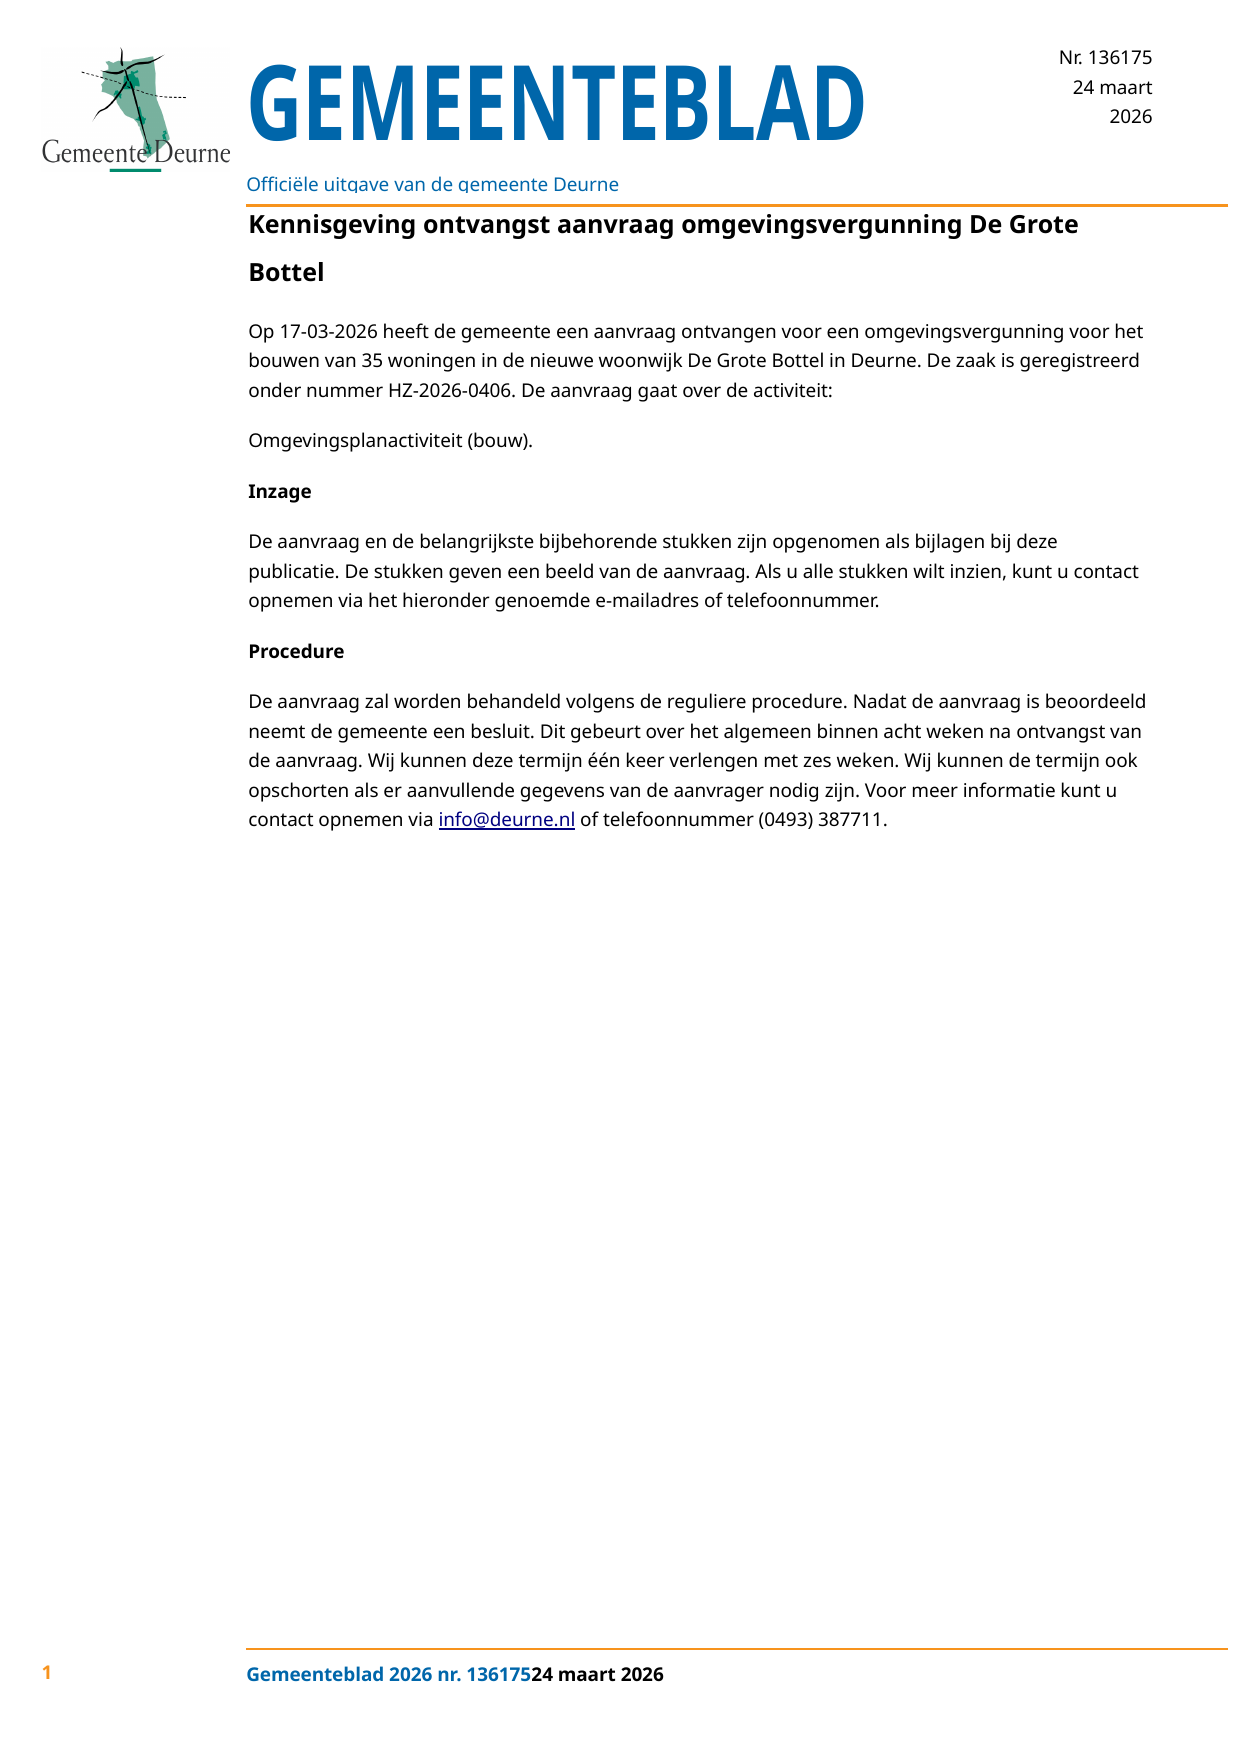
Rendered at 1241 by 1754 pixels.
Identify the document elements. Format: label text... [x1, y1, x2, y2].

text De aanvraag en de belangrijkste bijbehorende stukken zijn opgenomen als bijlagen bij deze publicatie. De stukken geven een beeld van de aanvraag. Als u alle stukken wilt inzien, kunt u contact opnemen via het hieronder genoemde e-mailadres of telefoonnummer. [248, 528, 1152, 613]
text Procedure [248, 638, 1152, 664]
text Omgevingsplanactiviteit (bouw). [248, 427, 1152, 453]
picture [41, 47, 231, 172]
text Inzage [248, 478, 1152, 504]
text Kennisgeving ontvangst aanvraag omgevingsvergunning De Grote Bottel [248, 207, 1152, 288]
text De aanvraag zal worden behandeld volgens de reguliere procedure. Nadat de aanvraag is beoordeeld neemt de gemeente een besluit. Dit gebeurt over het algemeen binnen acht weken na ontvangst van de aanvraag. Wij kunnen deze termijn één keer verlengen met zes weken. Wij kunnen de termijn ook opschorten als er aanvullende gegevens van de aanvrager nodig zijn. Voor meer informatie kunt u contact opnemen via info@deurne.nl of telefoonnummer (0493) 387711. [248, 688, 1152, 832]
text Op 17-03-2026 heeft de gemeente een aanvraag ontvangen voor een omgevingsvergunning voor het bouwen van 35 woningen in de nieuwe woonwijk De Grote Bottel in Deurne. De zaak is geregistreerd onder nummer HZ-2026-0406. De aanvraag gaat over de activiteit: [248, 318, 1152, 403]
